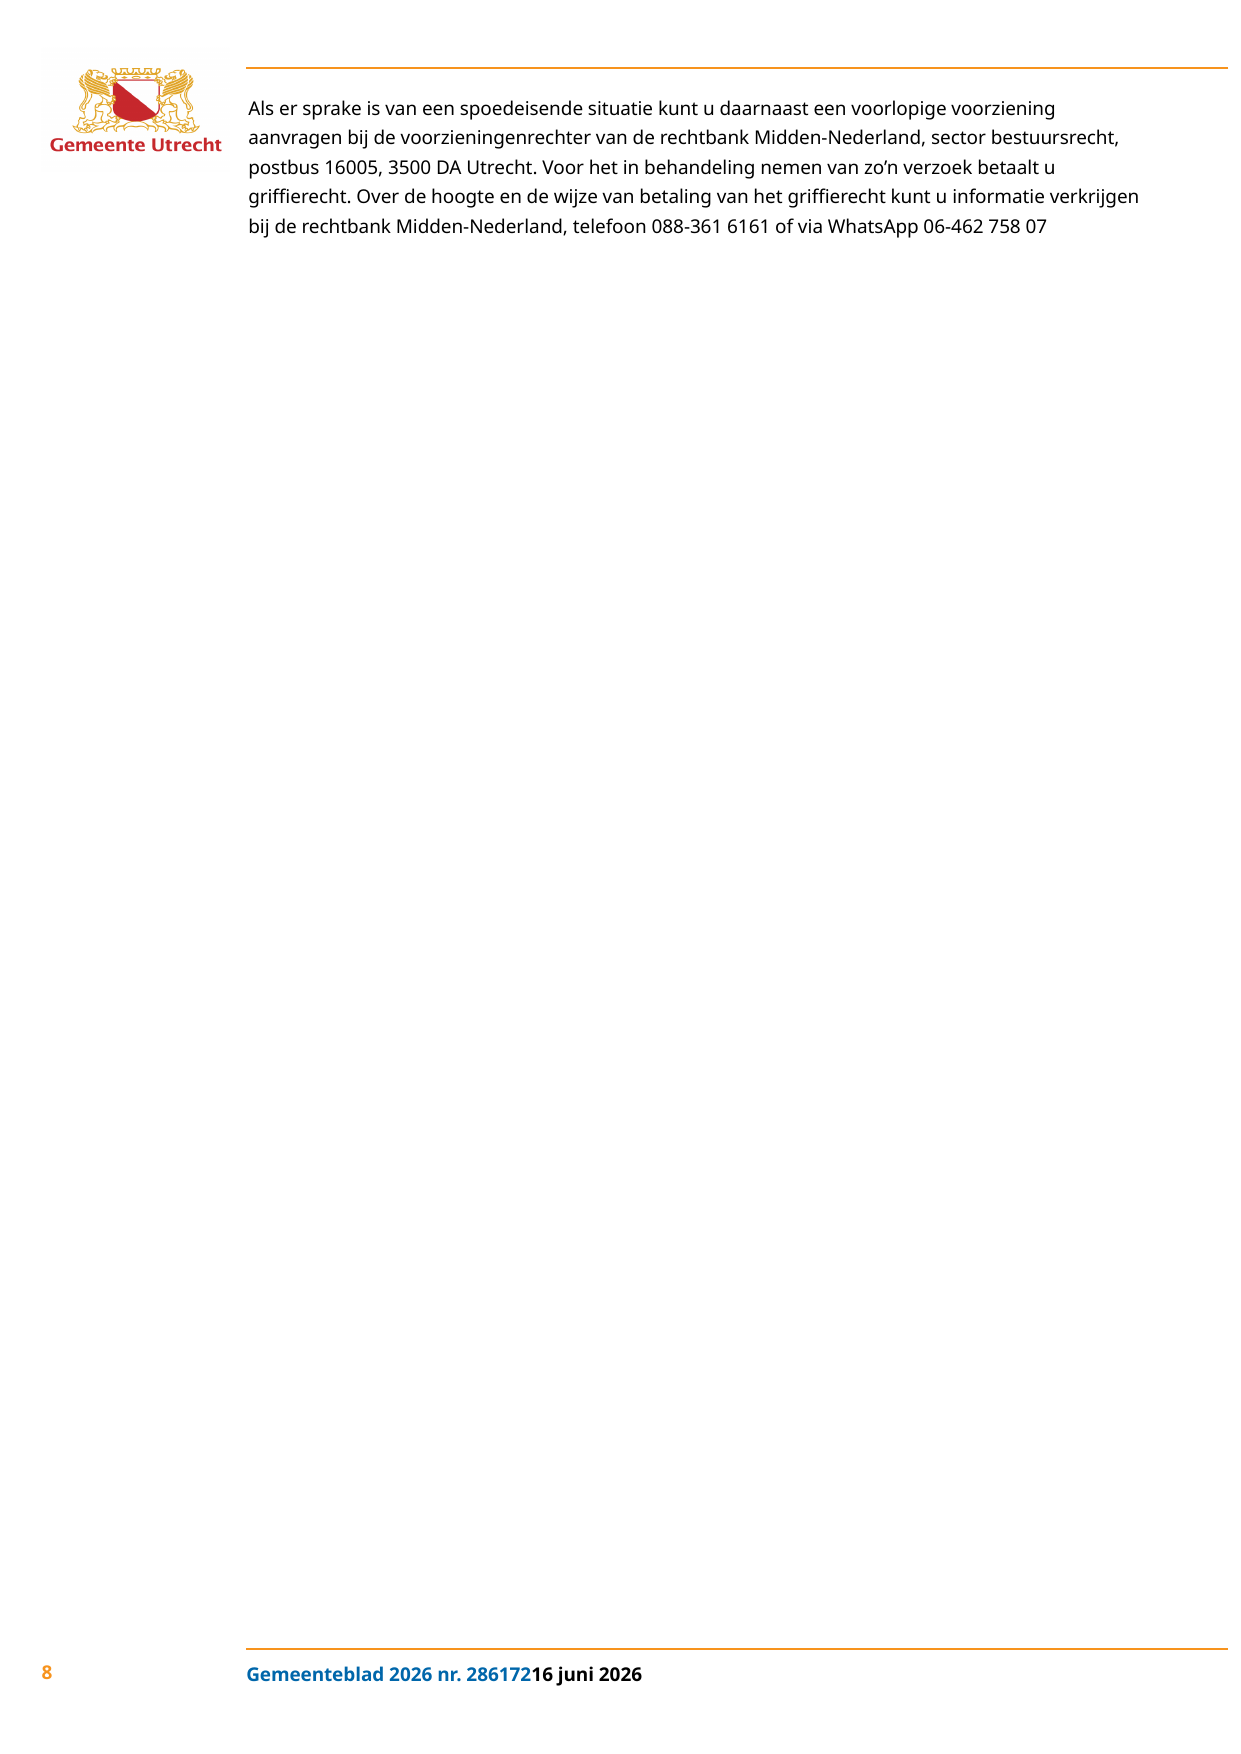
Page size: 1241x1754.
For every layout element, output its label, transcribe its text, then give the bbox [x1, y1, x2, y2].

picture [41, 47, 231, 172]
text Als er sprake is van een spoedeisende situatie kunt u daarnaast een voorlopige voorziening aanvragen bij de voorzieningenrechter van de rechtbank Midden-Nederland, sector bestuursrecht, postbus 16005, 3500 DA Utrecht. Voor het in behandeling nemen van zo’n verzoek betaalt u griffierecht. Over de hoogte en de wijze van betaling van het griffierecht kunt u informatie verkrijgen bij de rechtbank Midden-Nederland, telefoon 088-361 6161 of via WhatsApp 06-462 758 07 [248, 95, 1152, 239]
